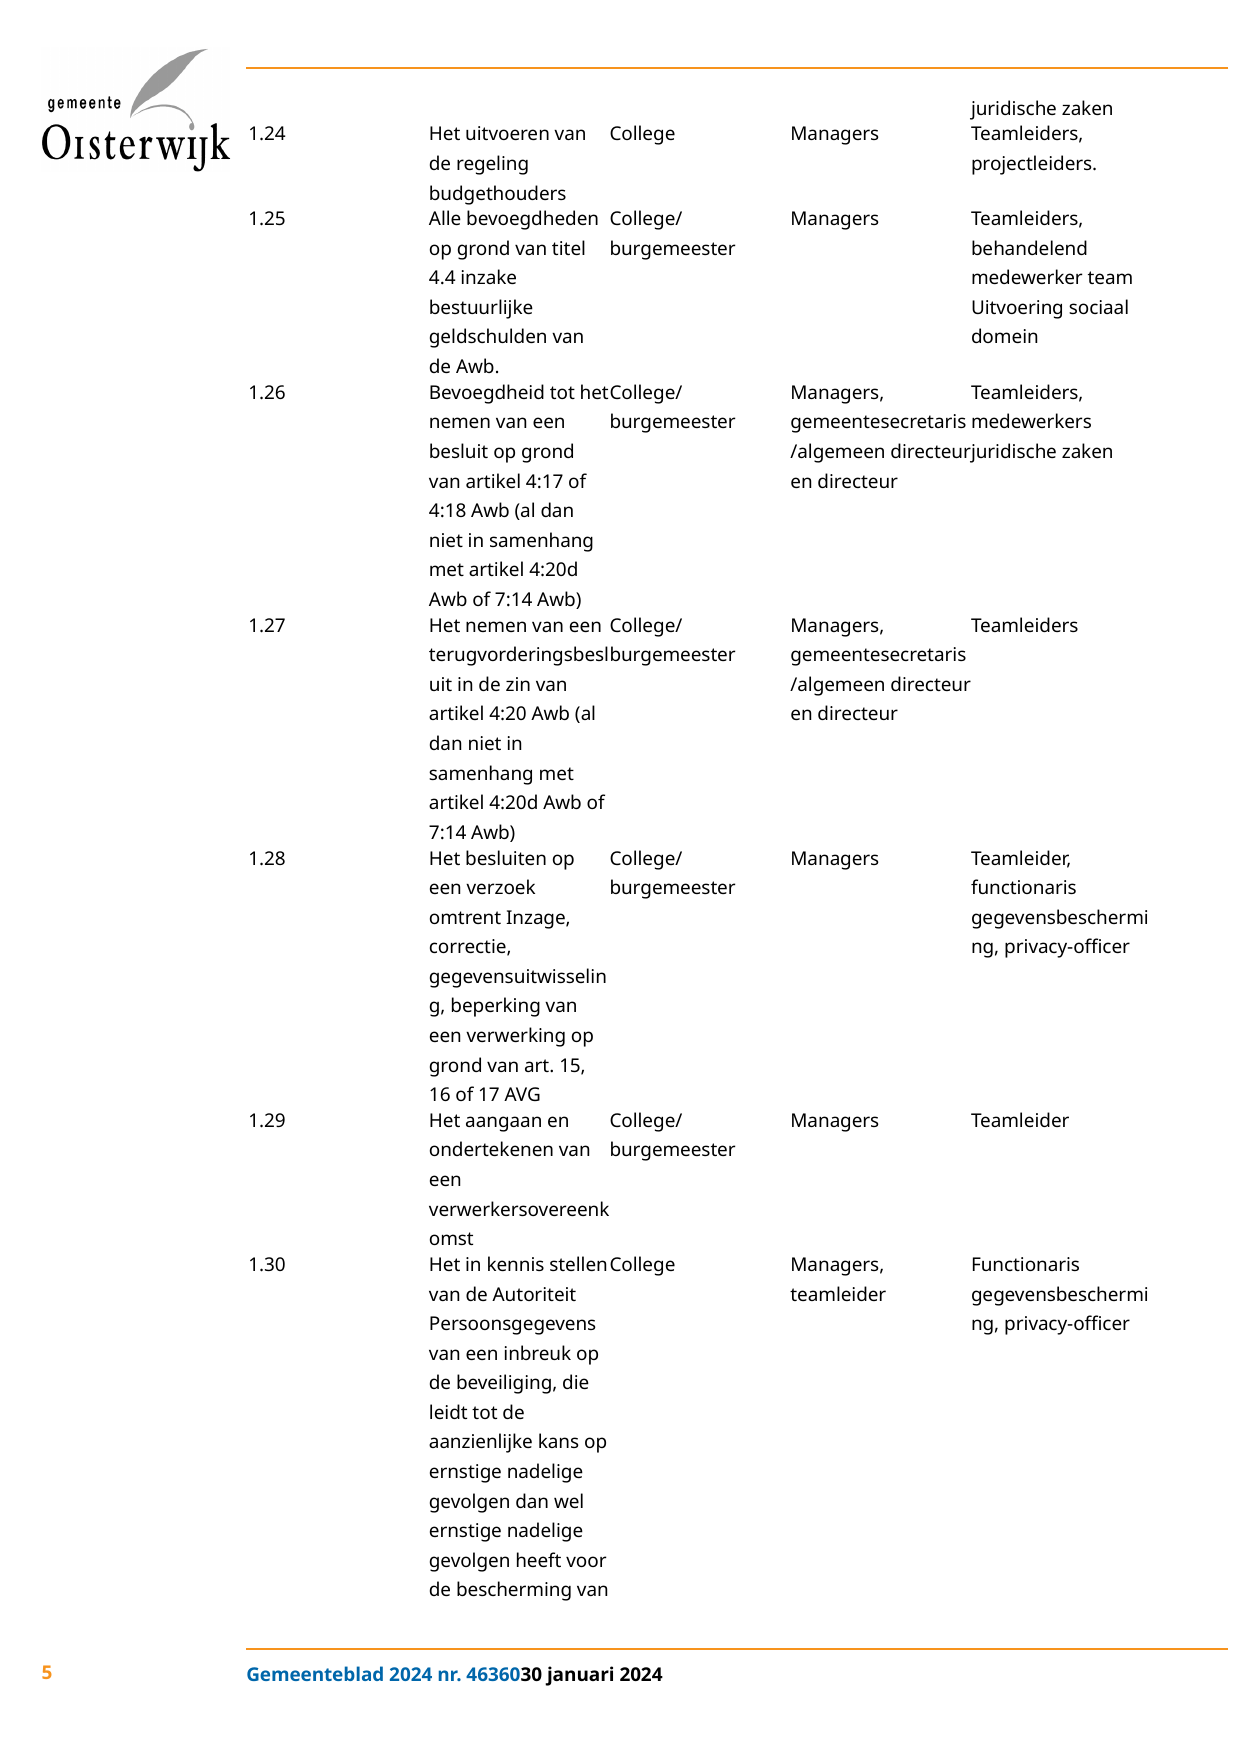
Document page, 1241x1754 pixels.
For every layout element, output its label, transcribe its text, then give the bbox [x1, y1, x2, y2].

table_cell Managers, teamleider [790, 1251, 971, 1602]
table_cell 1.27 [248, 612, 429, 845]
table_cell Het aangaan en ondertekenen van een verwerkersovereenkomst [429, 1107, 609, 1251]
table_cell Managers [790, 845, 971, 1107]
table_cell 1.30 [248, 1251, 429, 1602]
table_cell Het uitvoeren van de regeling budgethouders [429, 121, 609, 205]
table_cell [429, 95, 609, 121]
table_cell 1.24 [248, 121, 429, 205]
table_cell Teamleiders, behandelend medewerker team Uitvoering sociaal domein [971, 205, 1152, 379]
table_cell Managers, gemeentesecretaris/algemeen directeur en directeur [790, 612, 971, 845]
table_cell College/ burgemeester [609, 379, 790, 612]
table_cell 1.25 [248, 205, 429, 379]
table_cell College [609, 1251, 790, 1602]
table_cell Het in kennis stellen van de Autoriteit Persoonsgegevens van een inbreuk op de beveiliging, die leidt tot de aanzienlijke kans op ernstige nadelige gevolgen dan wel ernstige nadelige gevolgen heeft voor de bescherming van [429, 1251, 609, 1602]
table_cell Functionaris gegevensbescherming, privacy-officer [971, 1251, 1152, 1602]
table_cell 1.28 [248, 845, 429, 1107]
table_cell Managers, gemeentesecretaris/algemeen directeur en directeur [790, 379, 971, 612]
table_cell College [609, 121, 790, 205]
table_cell Het nemen van een terugvorderingsbesluit in de zin van artikel 4:20 Awb (al dan niet in samenhang met artikel 4:20d Awb of 7:14 Awb) [429, 612, 609, 845]
table_cell Teamleiders, medewerkers juridische zaken [971, 379, 1152, 612]
table_cell Managers [790, 121, 971, 205]
table_cell 1.29 [248, 1107, 429, 1251]
table_cell Teamleiders, projectleiders. [971, 121, 1152, 205]
table_cell Het besluiten op een verzoek omtrent Inzage, correctie, gegevensuitwisseling, beperking van een verwerking op grond van art. 15, 16 of 17 AVG [429, 845, 609, 1107]
table_cell Managers [790, 1107, 971, 1251]
table_cell College/burgemeester [609, 1107, 790, 1251]
table_cell College/burgemeester [609, 612, 790, 845]
table_cell [790, 95, 971, 121]
table_cell College/burgemeester [609, 205, 790, 379]
table_cell 1.26 [248, 379, 429, 612]
table_cell Managers [790, 205, 971, 379]
table_cell College/burgemeester [609, 845, 790, 1107]
table_cell Teamleider [971, 1107, 1152, 1251]
table_cell Bevoegdheid tot het nemen van een besluit op grond van artikel 4:17 of 4:18 Awb (al dan niet in samenhang met artikel 4:20d Awb of 7:14 Awb) [429, 379, 609, 612]
table_cell [248, 95, 429, 121]
table_cell Teamleiders [971, 612, 1152, 845]
picture [41, 47, 231, 172]
table_cell [609, 95, 790, 121]
table_cell Teamleider, functionaris gegevensbescherming, privacy-officer [971, 845, 1152, 1107]
table_cell Alle bevoegdheden op grond van titel 4.4 inzake bestuurlijke geldschulden van de Awb. [429, 205, 609, 379]
table_cell juridische zaken [971, 95, 1152, 121]
